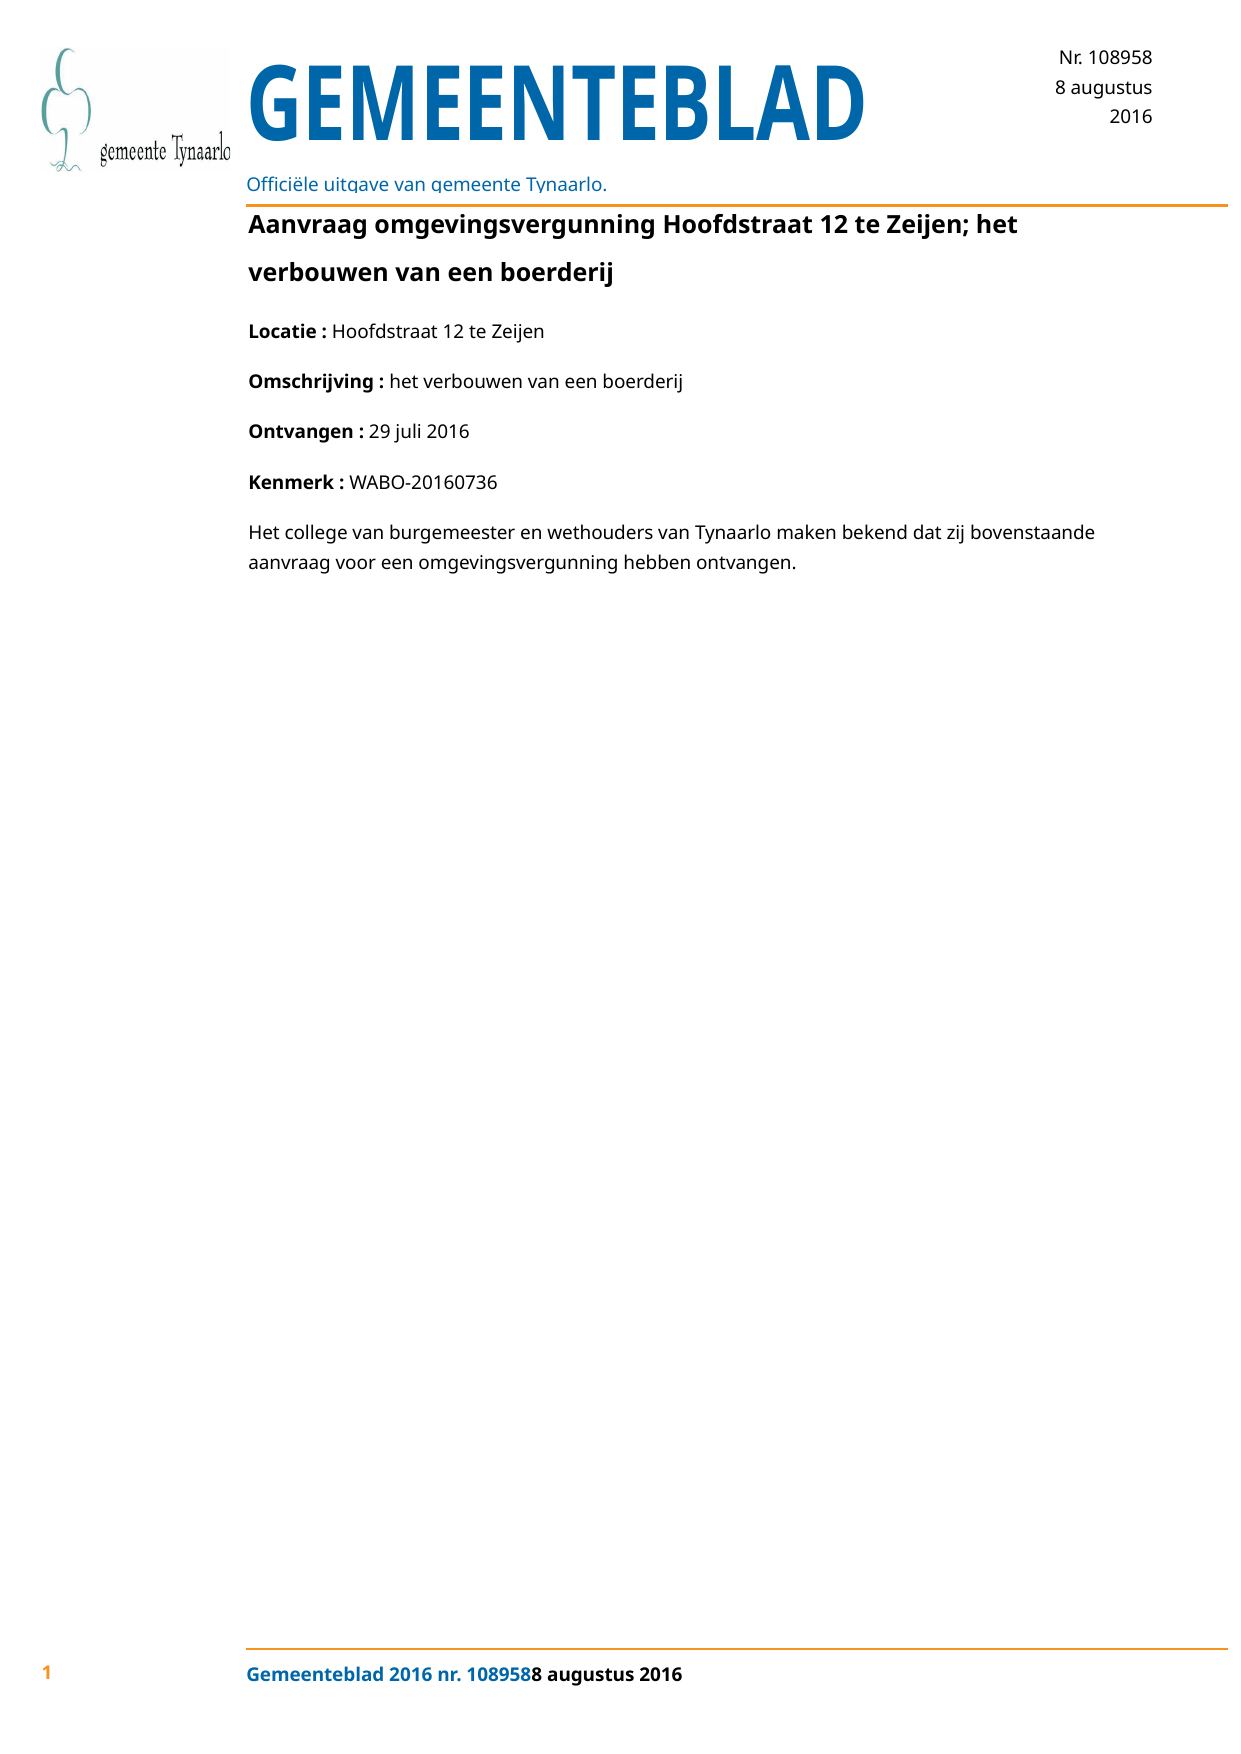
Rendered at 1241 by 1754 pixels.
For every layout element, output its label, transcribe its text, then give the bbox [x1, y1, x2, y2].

text Omschrijving : het verbouwen van een boerderij [248, 368, 1152, 394]
text Aanvraag omgevingsvergunning Hoofdstraat 12 te Zeijen; het verbouwen van een boerderij [248, 207, 1152, 288]
text Ontvangen : 29 juli 2016 [248, 419, 1152, 444]
text Het college van burgemeester en wethouders van Tynaarlo maken bekend dat zij bovenstaande aanvraag voor een omgevingsvergunning hebben ontvangen. [248, 519, 1152, 575]
text Locatie : Hoofdstraat 12 te Zeijen [248, 318, 1152, 344]
text Kenmerk : WABO-20160736 [248, 469, 1152, 495]
picture [41, 47, 231, 172]
